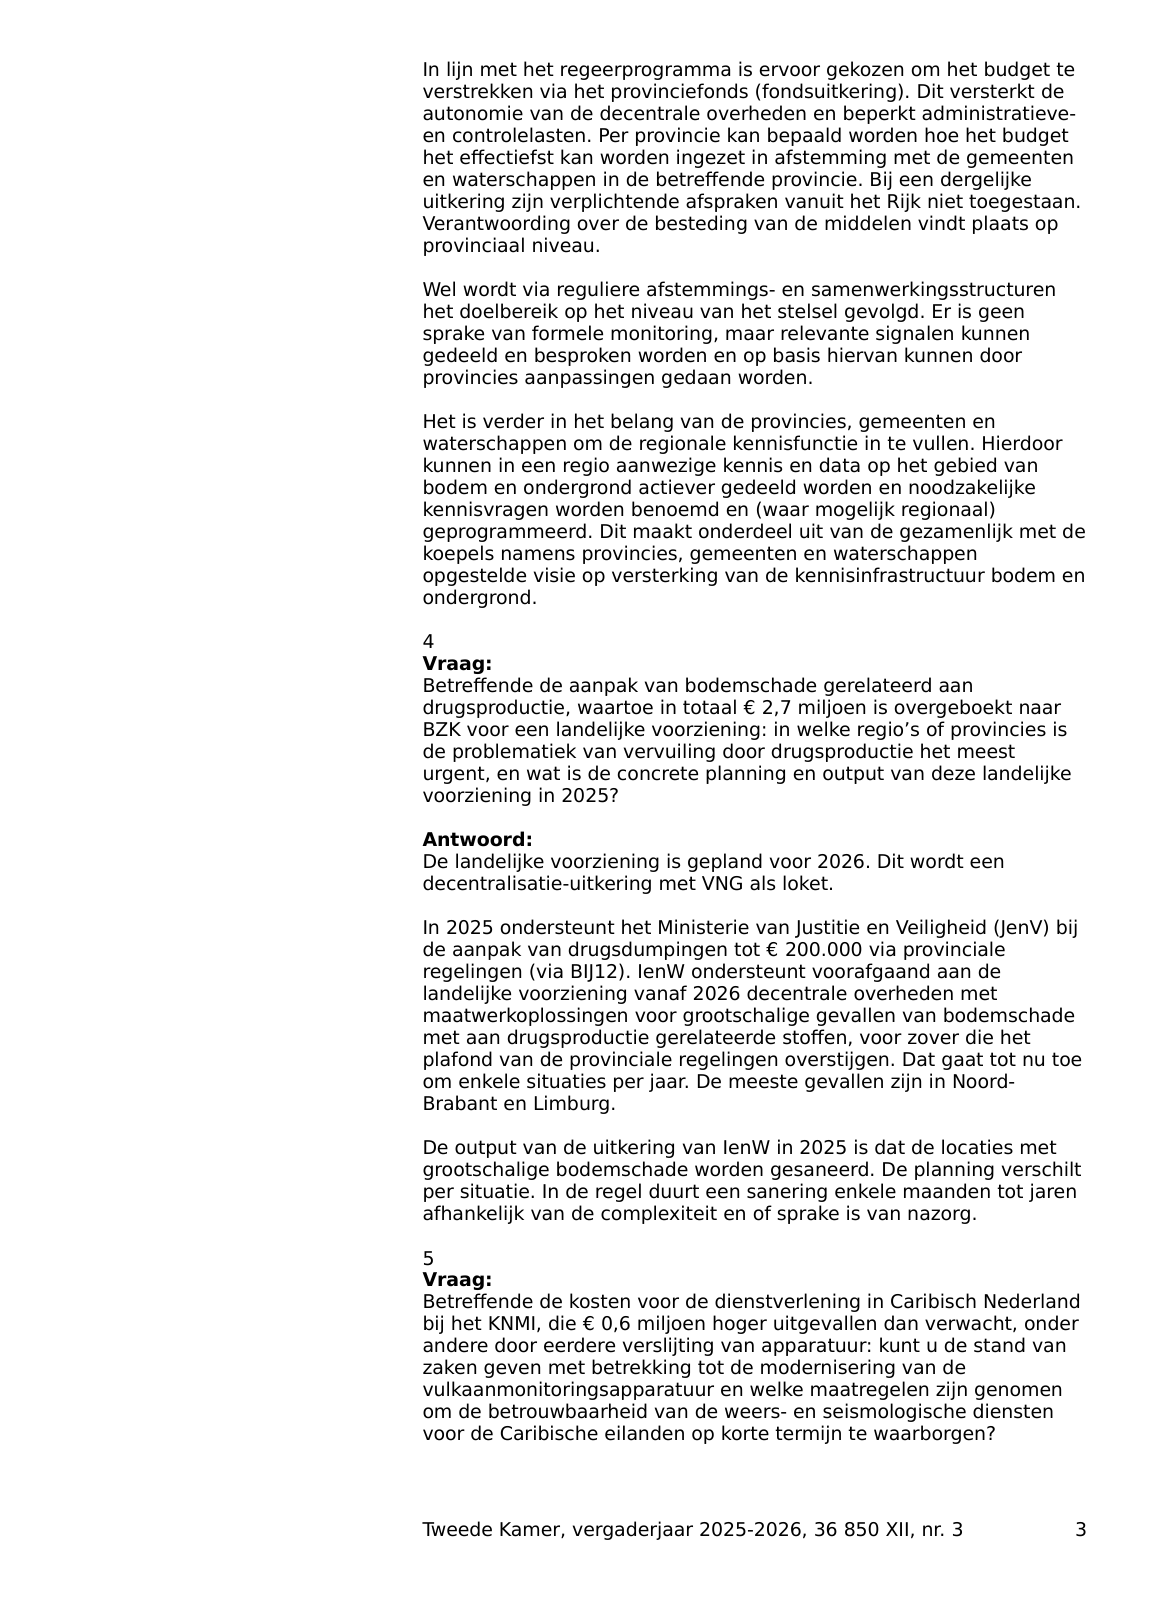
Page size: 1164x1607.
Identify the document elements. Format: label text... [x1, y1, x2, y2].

text De landelijke voorziening is gepland voor 2026. Dit wordt een decentralisatie-uitkering met VNG als loket. [422, 851, 1087, 895]
text 4 [422, 631, 1087, 653]
text Vraag: [422, 1269, 1087, 1291]
text Betreﬀende de kosten voor de dienstverlening in Caribisch Nederland bij het KNMI, die € 0,6 miljoen hoger uitgevallen dan verwacht, onder andere door eerdere verslijting van apparatuur: kunt u de stand van zaken geven met betrekking tot de modernisering van de vulkaanmonitoringsapparatuur en welke maatregelen zijn genomen om de betrouwbaarheid van de weers- en seismologische diensten voor de Caribische eilanden op korte termijn te waarborgen? [422, 1291, 1087, 1445]
text Wel wordt via reguliere afstemmings- en samenwerkingsstructuren het doelbereik op het niveau van het stelsel gevolgd. Er is geen sprake van formele monitoring, maar relevante signalen kunnen gedeeld en besproken worden en op basis hiervan kunnen door provincies aanpassingen gedaan worden. [422, 279, 1087, 389]
text Vraag: [422, 653, 1087, 675]
text Antwoord: [422, 829, 1087, 851]
text Betreﬀende de aanpak van bodemschade gerelateerd aan drugsproductie, waartoe in totaal € 2,7 miljoen is overgeboekt naar BZK voor een landelijke voorziening: in welke regio’s of provincies is de problematiek van vervuiling door drugsproductie het meest urgent, en wat is de concrete planning en output van deze landelijke voorziening in 2025? [422, 675, 1087, 807]
text De output van de uitkering van IenW in 2025 is dat de locaties met grootschalige bodemschade worden gesaneerd. De planning verschilt per situatie. In de regel duurt een sanering enkele maanden tot jaren afhankelijk van de complexiteit en of sprake is van nazorg. [422, 1137, 1087, 1225]
text 5 [422, 1247, 1087, 1269]
text In 2025 ondersteunt het Ministerie van Justitie en Veiligheid (JenV) bij de aanpak van drugsdumpingen tot € 200.000 via provinciale regelingen (via BIJ12). IenW ondersteunt voorafgaand aan de landelijke voorziening vanaf 2026 decentrale overheden met maatwerkoplossingen voor grootschalige gevallen van bodemschade met aan drugsproductie gerelateerde stoﬀen, voor zover die het plafond van de provinciale regelingen overstijgen. Dat gaat tot nu toe om enkele situaties per jaar. De meeste gevallen zijn in Noord-Brabant en Limburg. [422, 917, 1087, 1115]
text Het is verder in het belang van de provincies, gemeenten en waterschappen om de regionale kennisfunctie in te vullen. Hierdoor kunnen in een regio aanwezige kennis en data op het gebied van bodem en ondergrond actiever gedeeld worden en noodzakelijke kennisvragen worden benoemd en (waar mogelijk regionaal) geprogrammeerd. Dit maakt onderdeel uit van de gezamenlijk met de koepels namens provincies, gemeenten en waterschappen opgestelde visie op versterking van de kennisinfrastructuur bodem en ondergrond. [422, 411, 1087, 609]
text In lijn met het regeerprogramma is ervoor gekozen om het budget te verstrekken via het provinciefonds (fondsuitkering). Dit versterkt de autonomie van de decentrale overheden en beperkt administratieve- en controlelasten. Per provincie kan bepaald worden hoe het budget het eﬀectiefst kan worden ingezet in afstemming met de gemeenten en waterschappen in de betreﬀende provincie. Bij een dergelijke uitkering zijn verplichtende afspraken vanuit het Rijk niet toegestaan. Verantwoording over de besteding van de middelen vindt plaats op provinciaal niveau. [422, 59, 1087, 257]
